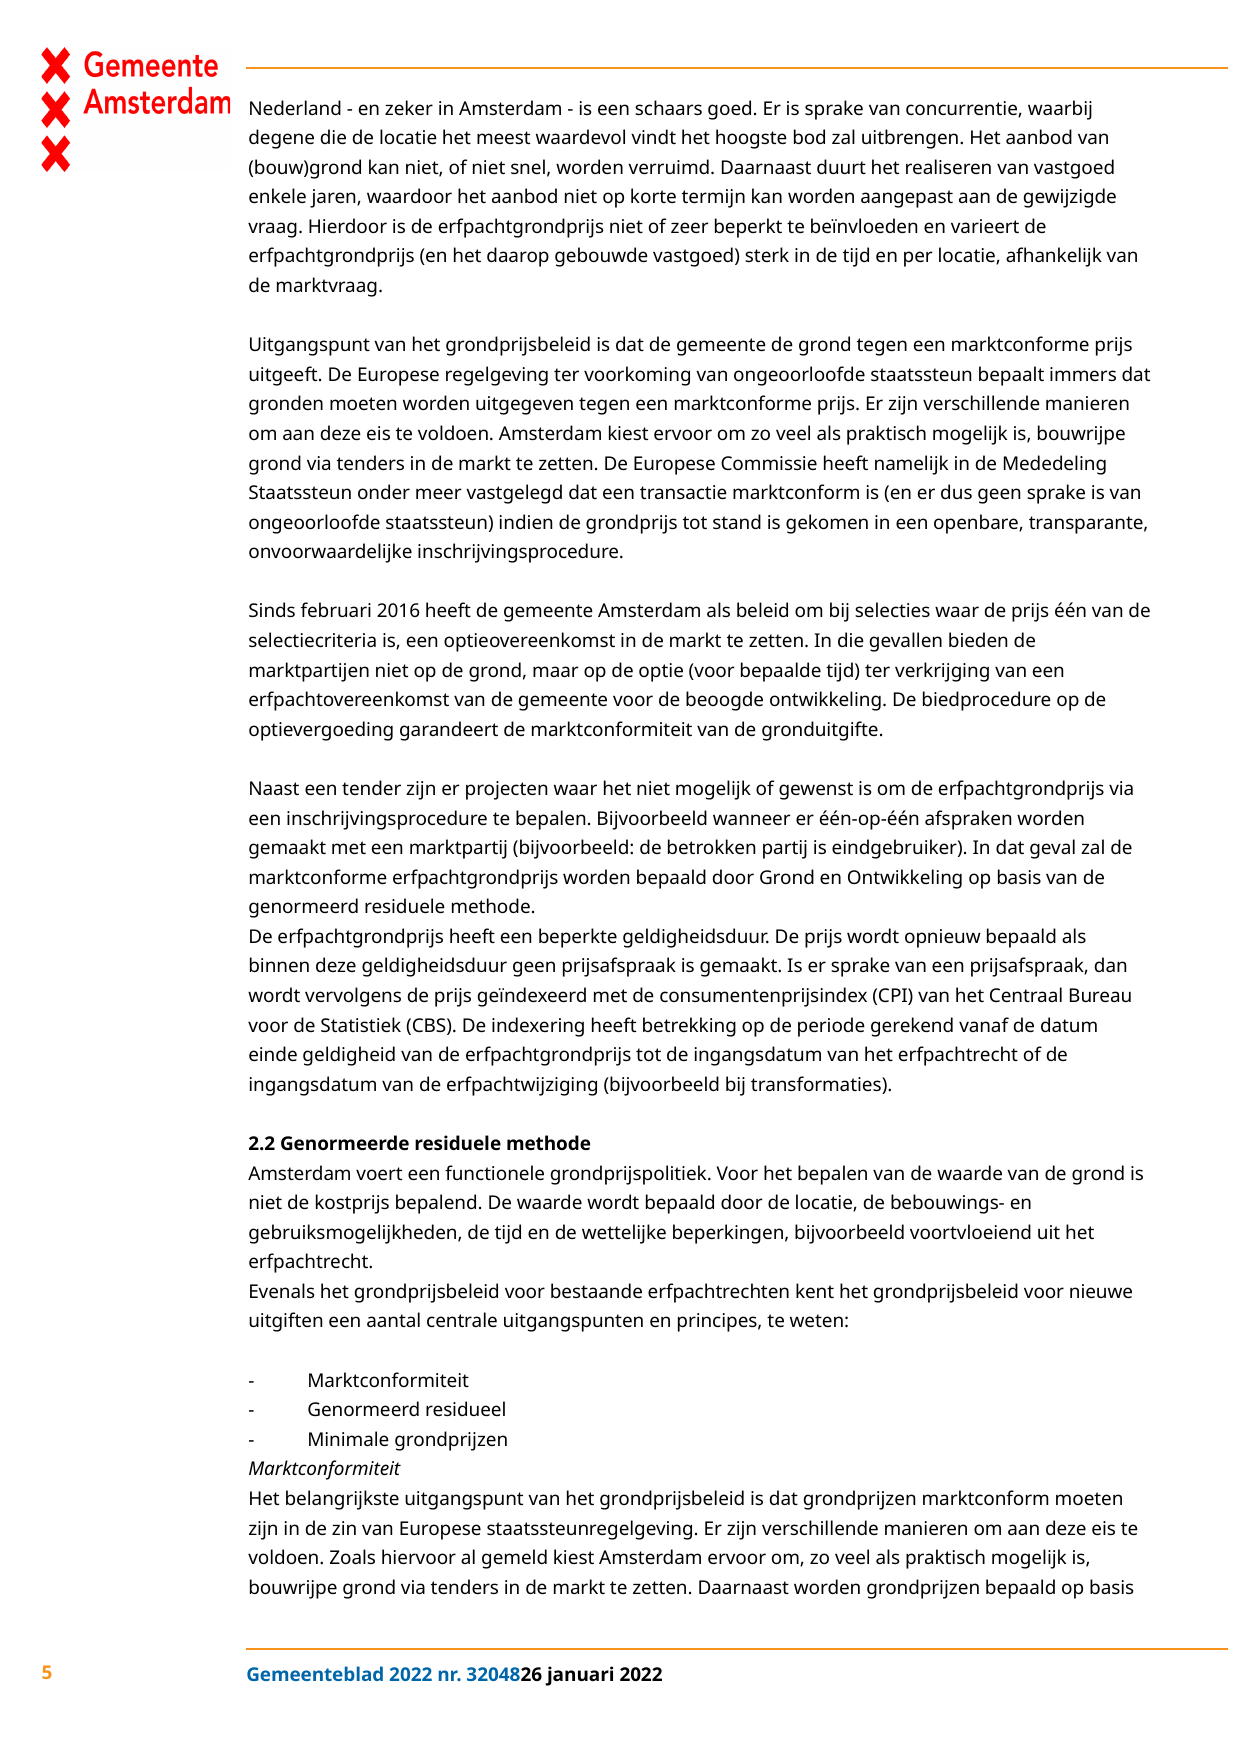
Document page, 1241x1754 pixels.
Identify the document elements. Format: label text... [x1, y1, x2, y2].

list Marktconformiteit [248, 1367, 1152, 1393]
text Sinds februari 2016 heeft de gemeente Amsterdam als beleid om bij selecties waar de prijs één van de selectiecriteria is, een optieovereenkomst in de markt te zetten. In die gevallen bieden de marktpartijen niet op de grond, maar op de optie (voor bepaalde tijd) ter verkrijging van een erfpachtovereenkomst van de gemeente voor de beoogde ontwikkeling. De biedprocedure op de optievergoeding garandeert de marktconformiteit van de gronduitgifte. [248, 598, 1152, 742]
text Amsterdam voert een functionele grondprijspolitiek. Voor het bepalen van de waarde van de grond is niet de kostprijs bepalend. De waarde wordt bepaald door de locatie, de bebouwings- en gebruiksmogelijkheden, de tijd en de wettelijke beperkingen, bijvoorbeeld voortvloeiend uit het erfpachtrecht. [248, 1160, 1152, 1274]
text Nederland - en zeker in Amsterdam - is een schaars goed. Er is sprake van concurrentie, waarbij degene die de locatie het meest waardevol vindt het hoogste bod zal uitbrengen. Het aanbod van (bouw)grond kan niet, of niet snel, worden verruimd. Daarnaast duurt het realiseren van vastgoed enkele jaren, waardoor het aanbod niet op korte termijn kan worden aangepast aan de gewijzigde vraag. Hierdoor is de erfpachtgrondprijs niet of zeer beperkt te beïnvloeden en varieert de erfpachtgrondprijs (en het daarop gebouwde vastgoed) sterk in de tijd en per locatie, afhankelijk van de marktvraag. [248, 95, 1152, 298]
list Genormeerd residueel [248, 1396, 1152, 1422]
text Het belangrijkste uitgangspunt van het grondprijsbeleid is dat grondprijzen marktconform moeten zijn in de zin van Europese staatssteunregelgeving. Er zijn verschillende manieren om aan deze eis te voldoen. Zoals hiervoor al gemeld kiest Amsterdam ervoor om, zo veel als praktisch mogelijk is, bouwrijpe grond via tenders in de markt te zetten. Daarnaast worden grondprijzen bepaald op basis [248, 1485, 1152, 1600]
list Minimale grondprijzen [248, 1426, 1152, 1452]
text 2.2 Genormeerde residuele methode [248, 1130, 1152, 1156]
text Uitgangspunt van het grondprijsbeleid is dat de gemeente de grond tegen een marktconforme prijs uitgeeft. De Europese regelgeving ter voorkoming van ongeoorloofde staatssteun bepaalt immers dat gronden moeten worden uitgegeven tegen een marktconforme prijs. Er zijn verschillende manieren om aan deze eis te voldoen. Amsterdam kiest ervoor om zo veel als praktisch mogelijk is, bouwrijpe grond via tenders in de markt te zetten. De Europese Commissie heeft namelijk in de Mededeling Staatssteun onder meer vastgelegd dat een transactie marktconform is (en er dus geen sprake is van ongeoorloofde staatssteun) indien de grondprijs tot stand is gekomen in een openbare, transparante, onvoorwaardelijke inschrijvingsprocedure. [248, 331, 1152, 564]
text Marktconformiteit [248, 1456, 1152, 1481]
picture [41, 47, 231, 172]
text De erfpachtgrondprijs heeft een beperkte geldigheidsduur. De prijs wordt opnieuw bepaald als binnen deze geldigheidsduur geen prijsafspraak is gemaakt. Is er sprake van een prijsafspraak, dan wordt vervolgens de prijs geïndexeerd met de consumentenprijsindex (CPI) van het Centraal Bureau voor de Statistiek (CBS). De indexering heeft betrekking op de periode gerekend vanaf de datum einde geldigheid van de erfpachtgrondprijs tot de ingangsdatum van het erfpachtrecht of de ingangsdatum van de erfpachtwijziging (bijvoorbeeld bij transformaties). [248, 923, 1152, 1097]
text Naast een tender zijn er projecten waar het niet mogelijk of gewenst is om de erfpachtgrondprijs via een inschrijvingsprocedure te bepalen. Bijvoorbeeld wanneer er één-op-één afspraken worden gemaakt met een marktpartij (bijvoorbeeld: de betrokken partij is eindgebruiker). In dat geval zal de marktconforme erfpachtgrondprijs worden bepaald door Grond en Ontwikkeling op basis van de genormeerd residuele methode. [248, 775, 1152, 919]
text Evenals het grondprijsbeleid voor bestaande erfpachtrechten kent het grondprijsbeleid voor nieuwe uitgiften een aantal centrale uitgangspunten en principes, te weten: [248, 1278, 1152, 1333]
